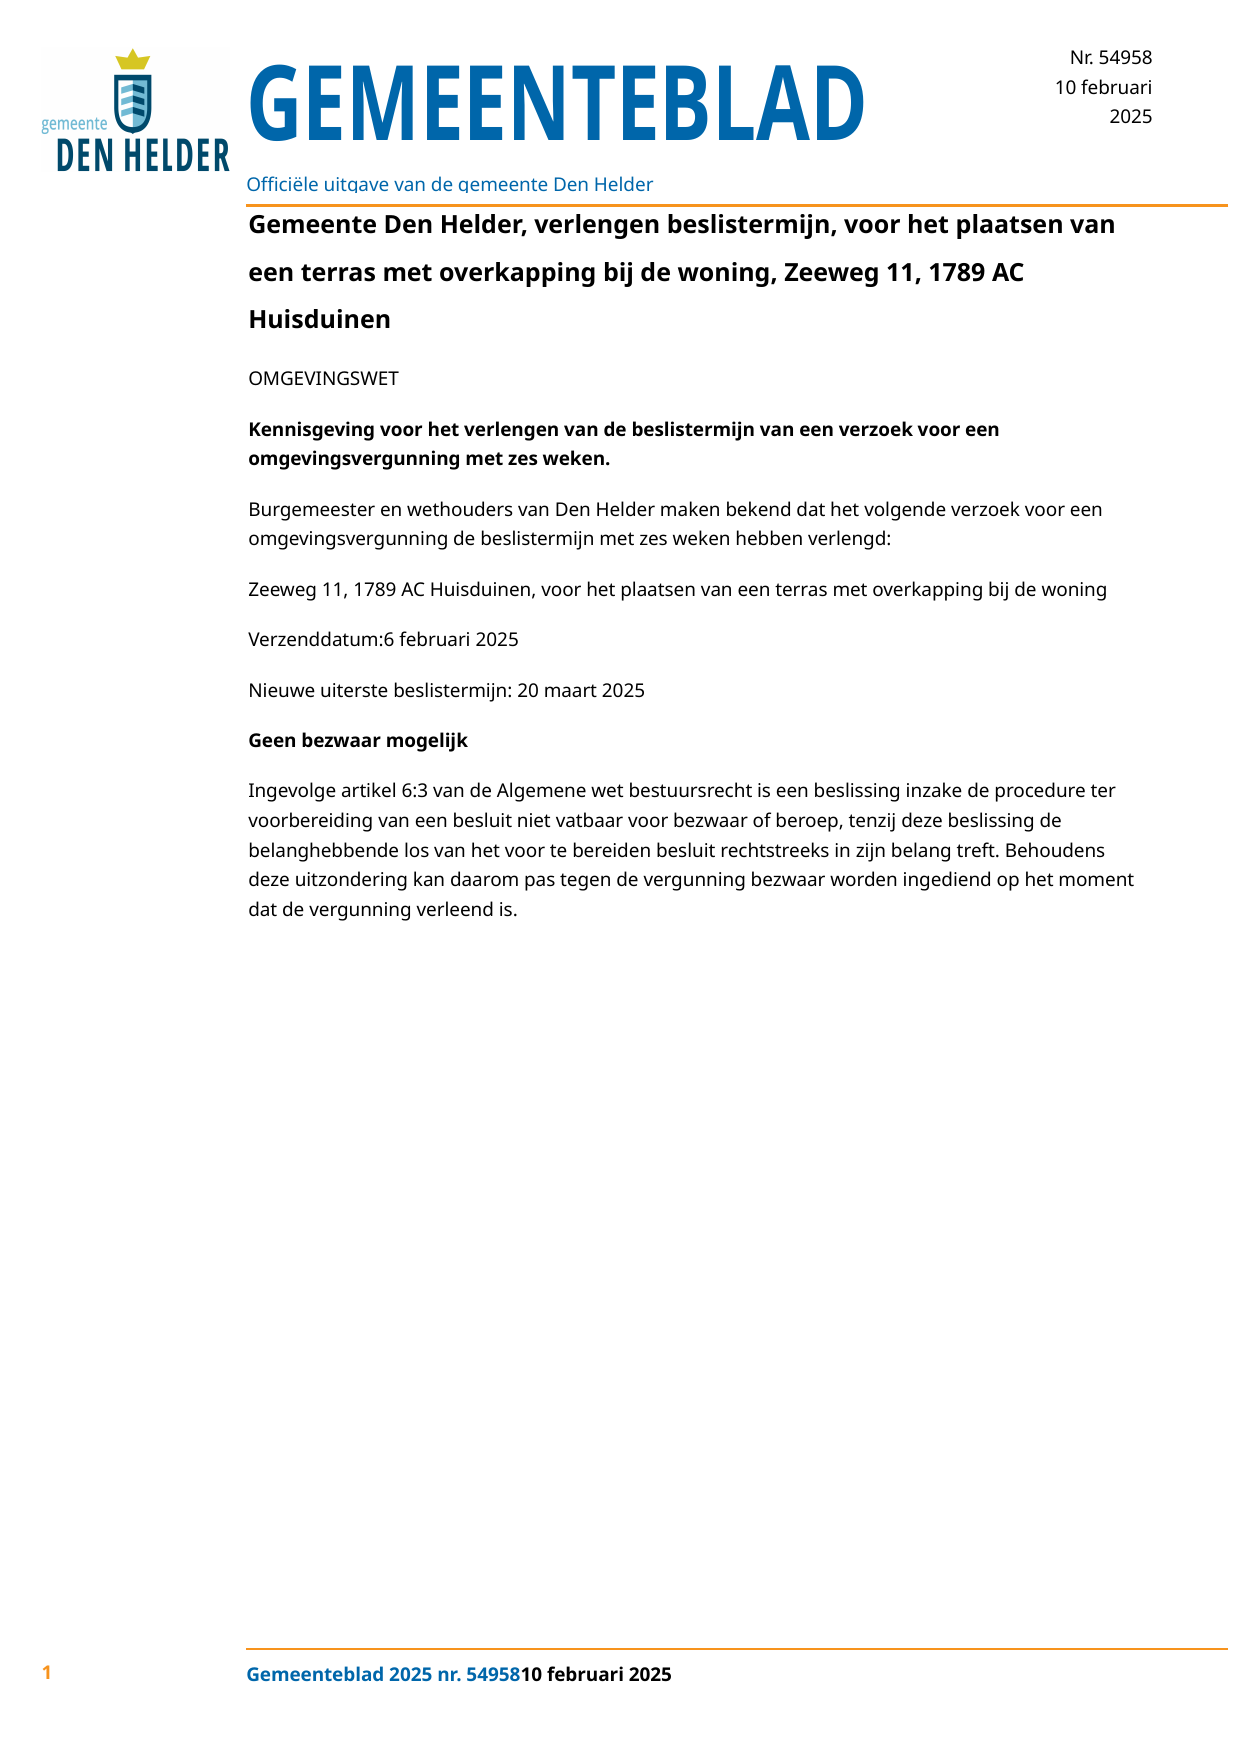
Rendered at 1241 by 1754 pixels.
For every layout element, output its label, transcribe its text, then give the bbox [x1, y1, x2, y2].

text Geen bezwaar mogelijk [248, 727, 1152, 753]
text Verzenddatum:6 februari 2025 [248, 626, 1152, 652]
text Gemeente Den Helder, verlengen beslistermijn, voor het plaatsen van een terras met overkapping bij de woning, Zeeweg 11, 1789 AC Huisduinen [248, 207, 1152, 336]
picture [41, 47, 231, 172]
picture [130, 157, 135, 172]
text Zeeweg 11, 1789 AC Huisduinen, voor het plaatsen van een terras met overkapping bij de woning [248, 576, 1152, 602]
picture [220, 160, 224, 172]
text Ingevolge artikel 6:3 van de Algemene wet bestuursrecht is een beslissing inzake de procedure ter voorbereiding van een besluit niet vatbaar voor bezwaar of beroep, tenzij deze beslissing de belanghebbende los van het voor te bereiden besluit rechtstreeks in zijn belang treft. Behoudens deze uitzondering kan daarom pas tegen de vergunning bezwaar worden ingediend op het moment dat de vergunning verleend is. [248, 778, 1152, 922]
text Burgemeester en wethouders van Den Helder maken bekend dat het volgende verzoek voor een omgevingsvergunning de beslistermijn met zes weken hebben verlengd: [248, 496, 1152, 551]
picture [182, 144, 187, 165]
picture [63, 144, 68, 165]
text OMGEVINGSWET [248, 366, 1152, 391]
text Nieuwe uiterste beslistermijn: 20 maart 2025 [248, 677, 1152, 702]
text Kennisgeving voor het verlengen van de beslistermijn van een verzoek voor een omgevingsvergunning met zes weken. [248, 416, 1152, 471]
picture [100, 154, 106, 172]
